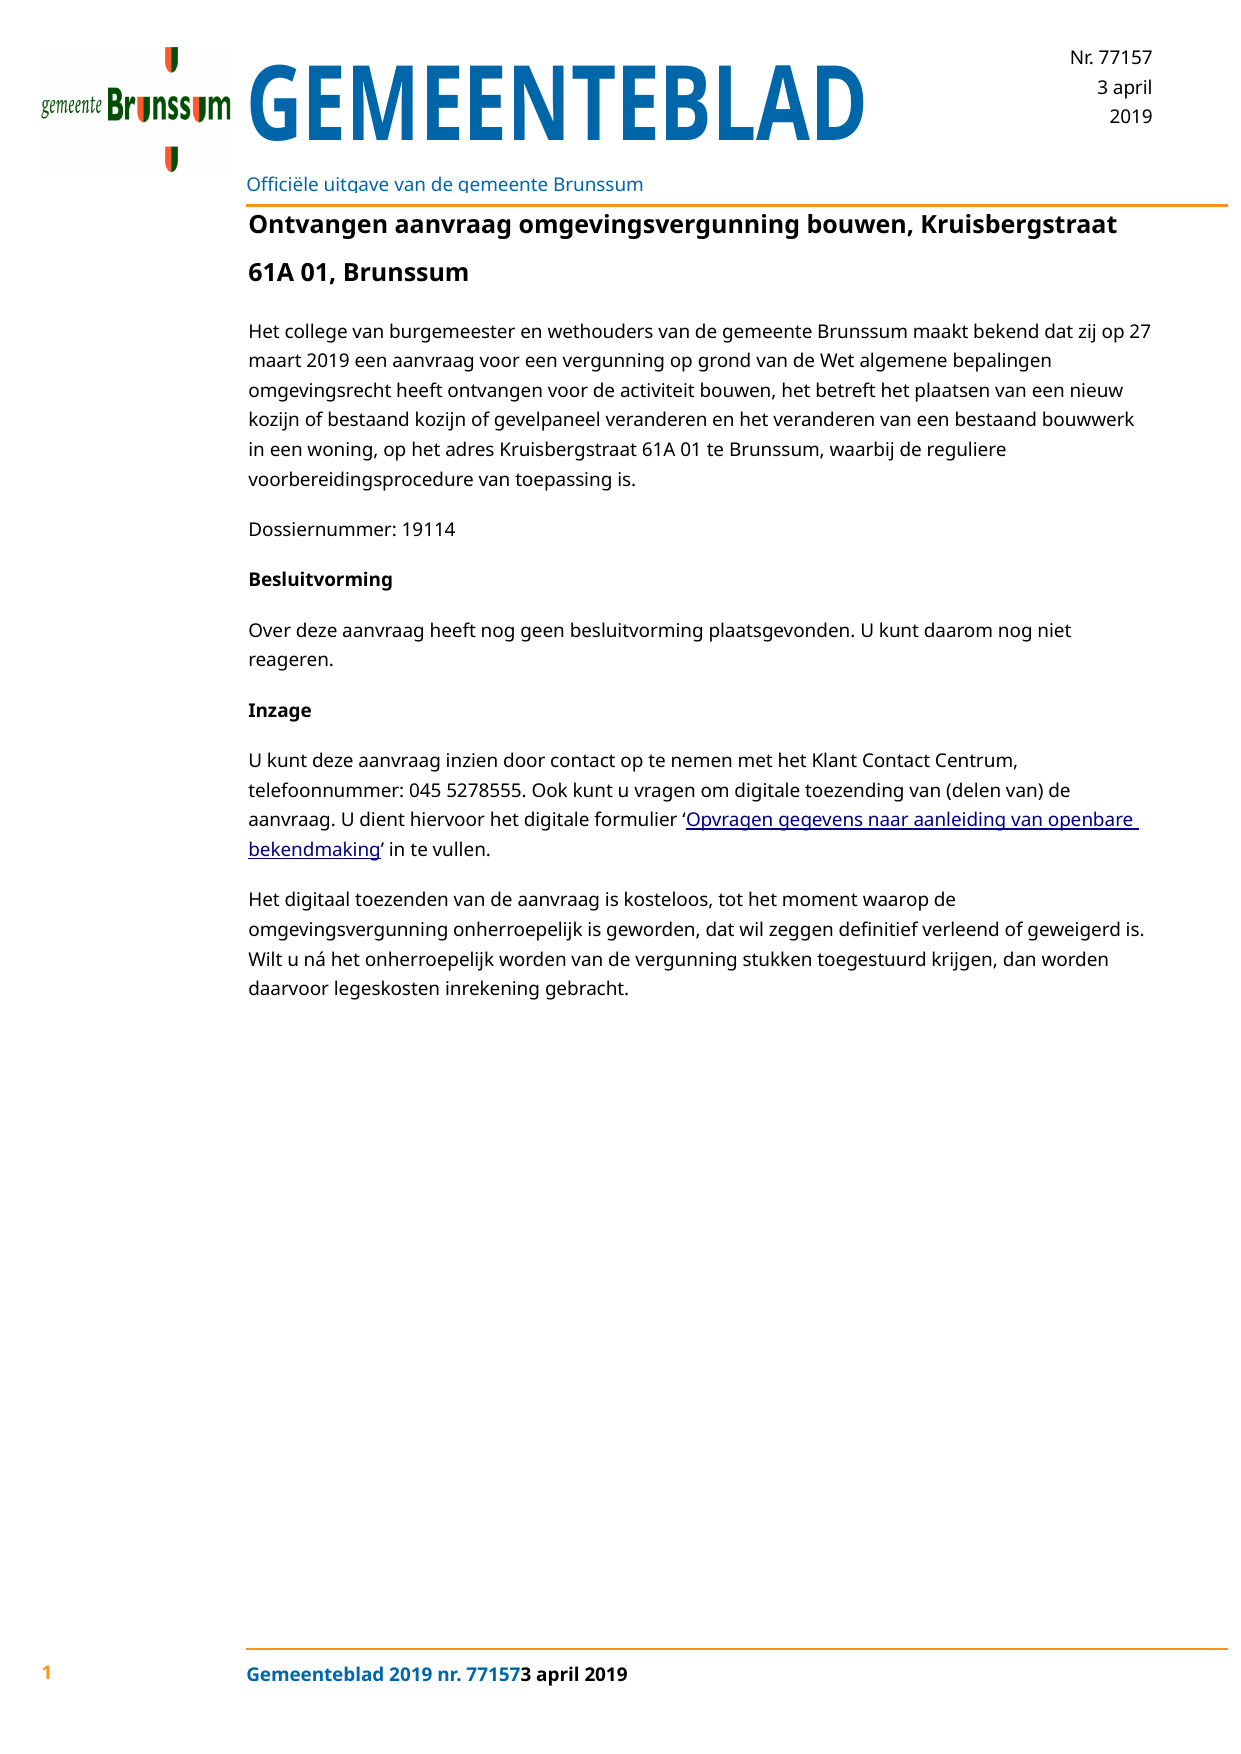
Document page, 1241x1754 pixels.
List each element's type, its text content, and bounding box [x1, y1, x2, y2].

text Ontvangen aanvraag omgevingsvergunning bouwen, Kruisbergstraat 61A 01, Brunssum [248, 207, 1152, 288]
text Dossiernummer: 19114 [248, 516, 1152, 542]
text Het digitaal toezenden van de aanvraag is kosteloos, tot het moment waarop de omgevingsvergunning onherroepelijk is geworden, dat wil zeggen definitief verleend of geweigerd is. Wilt u ná het onherroepelijk worden van de vergunning stukken toegestuurd krijgen, dan worden daarvoor legeskosten inrekening gebracht. [248, 887, 1152, 1001]
picture [41, 47, 231, 172]
text Over deze aanvraag heeft nog geen besluitvorming plaatsgevonden. U kunt daarom nog niet reageren. [248, 617, 1152, 672]
text Inzage [248, 697, 1152, 723]
text U kunt deze aanvraag inzien door contact op te nemen met het Klant Contact Centrum, telefoonnummer: 045 5278555. Ook kunt u vragen om digitale toezending van (delen van) de aanvraag. U dient hiervoor het digitale formulier ‘Opvragen gegevens naar aanleiding van openbare bekendmaking’ in te vullen. [248, 747, 1152, 862]
text Besluitvorming [248, 567, 1152, 592]
text Het college van burgemeester en wethouders van de gemeente Brunssum maakt bekend dat zij op 27 maart 2019 een aanvraag voor een vergunning op grond van de Wet algemene bepalingen omgevingsrecht heeft ontvangen voor de activiteit bouwen, het betreft het plaatsen van een nieuw kozijn of bestaand kozijn of gevelpaneel veranderen en het veranderen van een bestaand bouwwerk in een woning, op het adres Kruisbergstraat 61A 01 te Brunssum, waarbij de reguliere voorbereidingsprocedure van toepassing is. [248, 318, 1152, 492]
